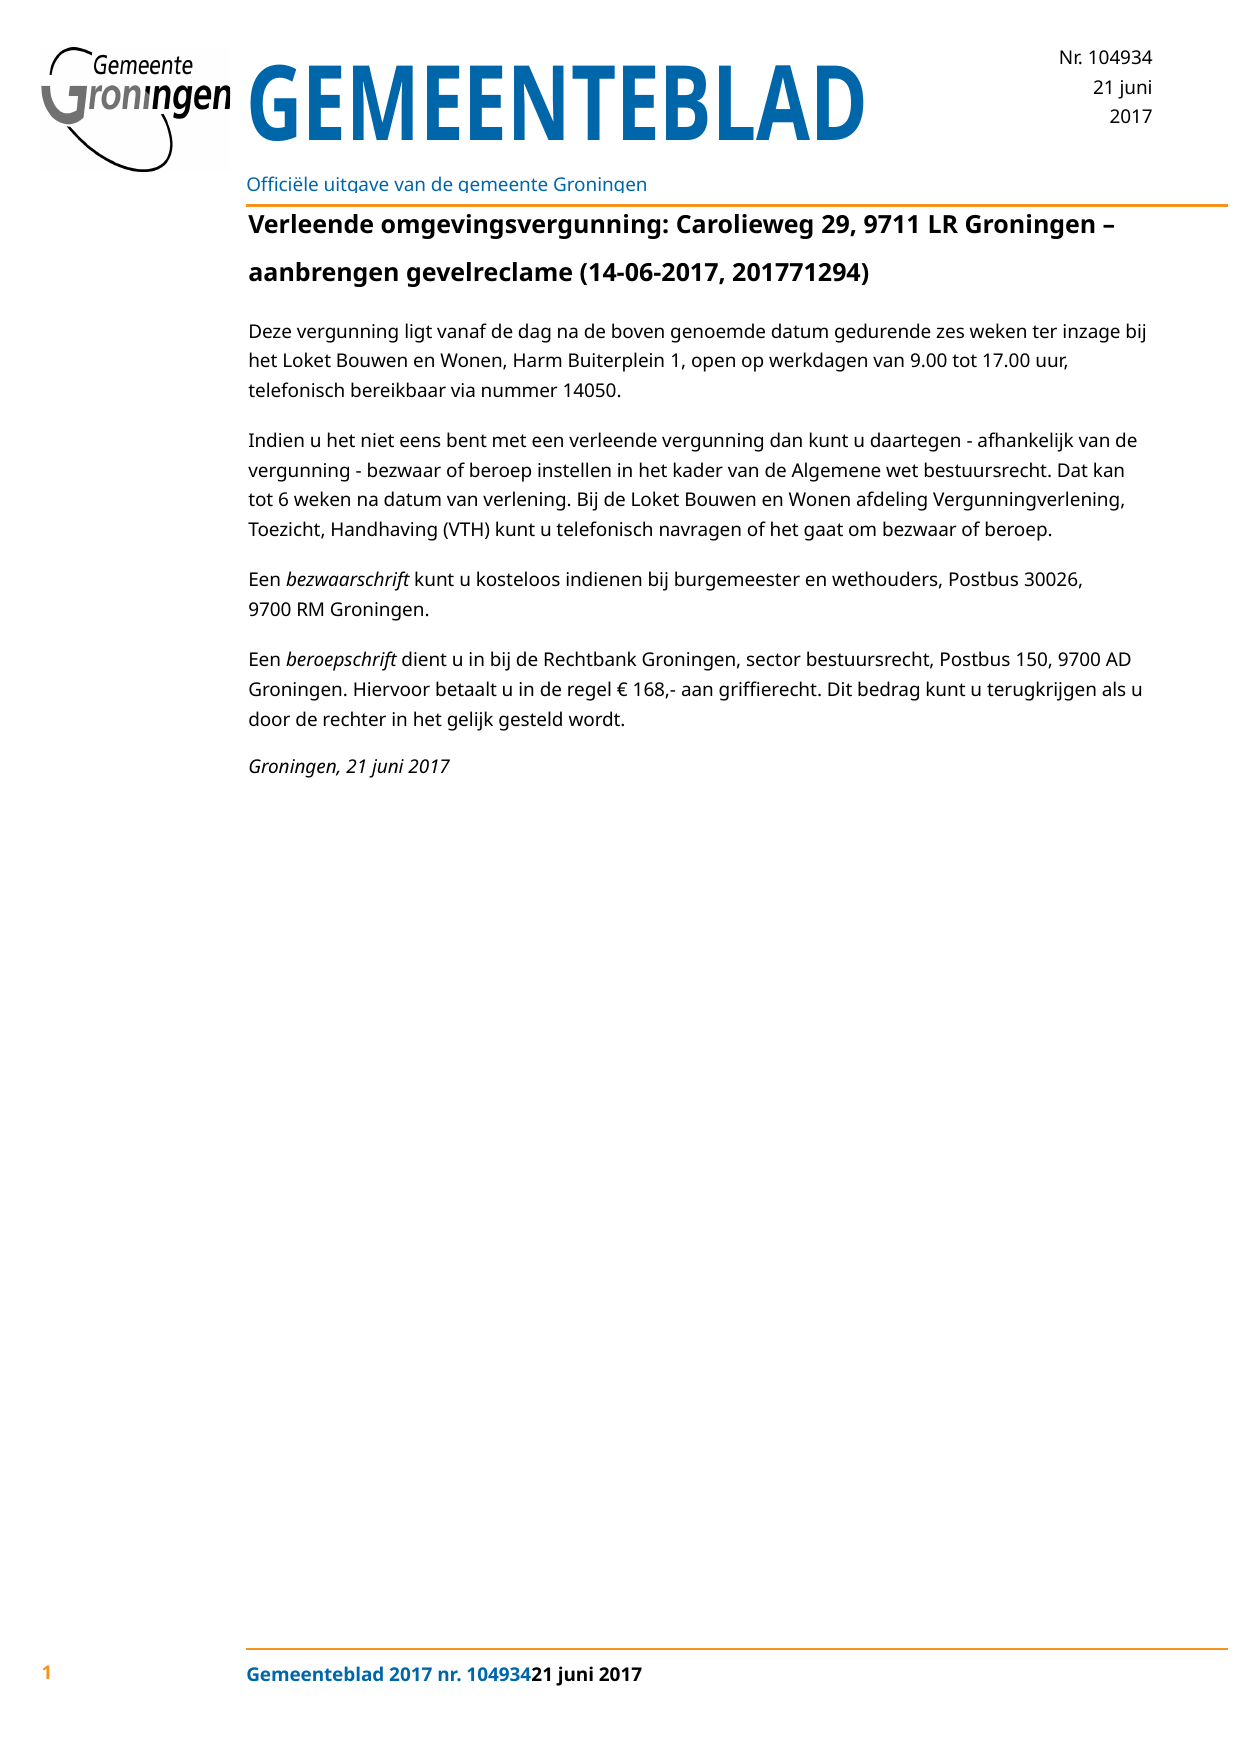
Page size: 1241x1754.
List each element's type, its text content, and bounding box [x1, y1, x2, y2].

text Deze vergunning ligt vanaf de dag na de boven genoemde datum gedurende zes weken ter inzage bij het Loket Bouwen en Wonen, Harm Buiterplein 1, open op werkdagen van 9.00 tot 17.00 uur, telefonisch bereikbaar via nummer 14050. [248, 318, 1152, 403]
text Verleende omgevingsvergunning: Carolieweg 29, 9711 LR Groningen – aanbrengen gevelreclame (14-06-2017, 201771294) [248, 207, 1152, 288]
picture [41, 47, 231, 172]
text Groningen, 21 juni 2017 [248, 754, 1152, 779]
text Een beroepschrift dient u in bij de Rechtbank Groningen, sector bestuursrecht, Postbus 150, 9700 AD Groningen. Hiervoor betaalt u in de regel € 168,- aan griffierecht. Dit bedrag kunt u terugkrijgen als u door de rechter in het gelijk gesteld wordt. [248, 647, 1152, 732]
text Een bezwaarschrift kunt u kosteloos indienen bij burgemeester en wethouders, Postbus 30026, 9700 RM Groningen. [248, 567, 1152, 622]
text Indien u het niet eens bent met een verleende vergunning dan kunt u daartegen - afhankelijk van de vergunning - bezwaar of beroep instellen in het kader van de Algemene wet bestuursrecht. Dat kan tot 6 weken na datum van verlening. Bij de Loket Bouwen en Wonen afdeling Vergunningverlening, Toezicht, Handhaving (VTH) kunt u telefonisch navragen of het gaat om bezwaar of beroep. [248, 427, 1152, 542]
